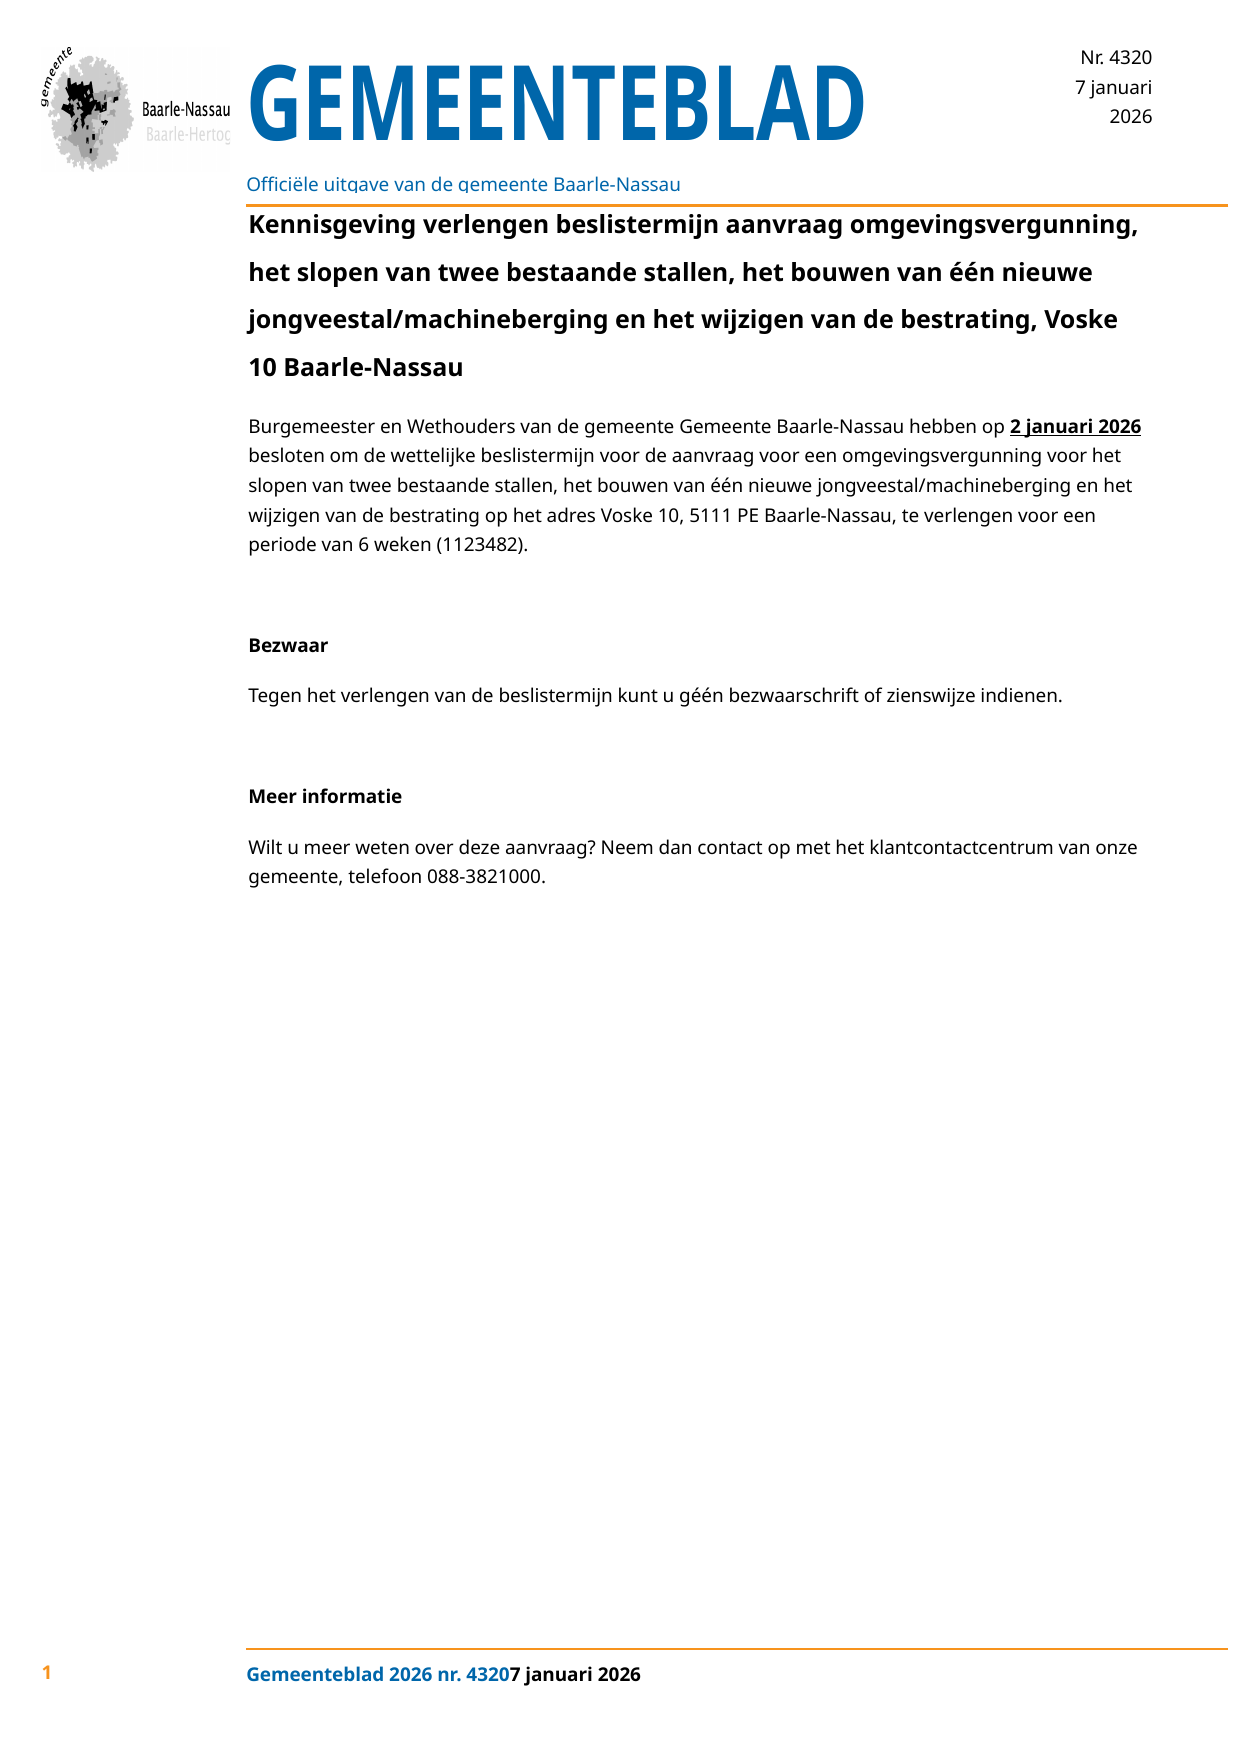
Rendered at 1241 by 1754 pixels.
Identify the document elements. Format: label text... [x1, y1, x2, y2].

text Tegen het verlengen van de beslistermijn kunt u géén bezwaarschrift of zienswijze indienen. [248, 683, 1152, 708]
text Burgemeester en Wethouders van de gemeente Gemeente Baarle-Nassau hebben op 2 januari 2026 besloten om de wettelijke beslistermijn voor de aanvraag voor een omgevingsvergunning voor het slopen van twee bestaande stallen, het bouwen van één nieuwe jongveestal/machineberging en het wijzigen van de bestrating op het adres Voske 10, 5111 PE Baarle-Nassau, te verlengen voor een periode van 6 weken (1123482). [248, 413, 1152, 557]
text Wilt u meer weten over deze aanvraag? Neem dan contact op met het klantcontactcentrum van onze gemeente, telefoon 088-3821000. [248, 834, 1152, 889]
picture [41, 47, 231, 172]
text Bezwaar [248, 632, 1152, 658]
text Meer informatie [248, 783, 1152, 809]
text Kennisgeving verlengen beslistermijn aanvraag omgevingsvergunning, het slopen van twee bestaande stallen, het bouwen van één nieuwe jongveestal/machineberging en het wijzigen van de bestrating, Voske 10 Baarle-Nassau [248, 207, 1152, 384]
